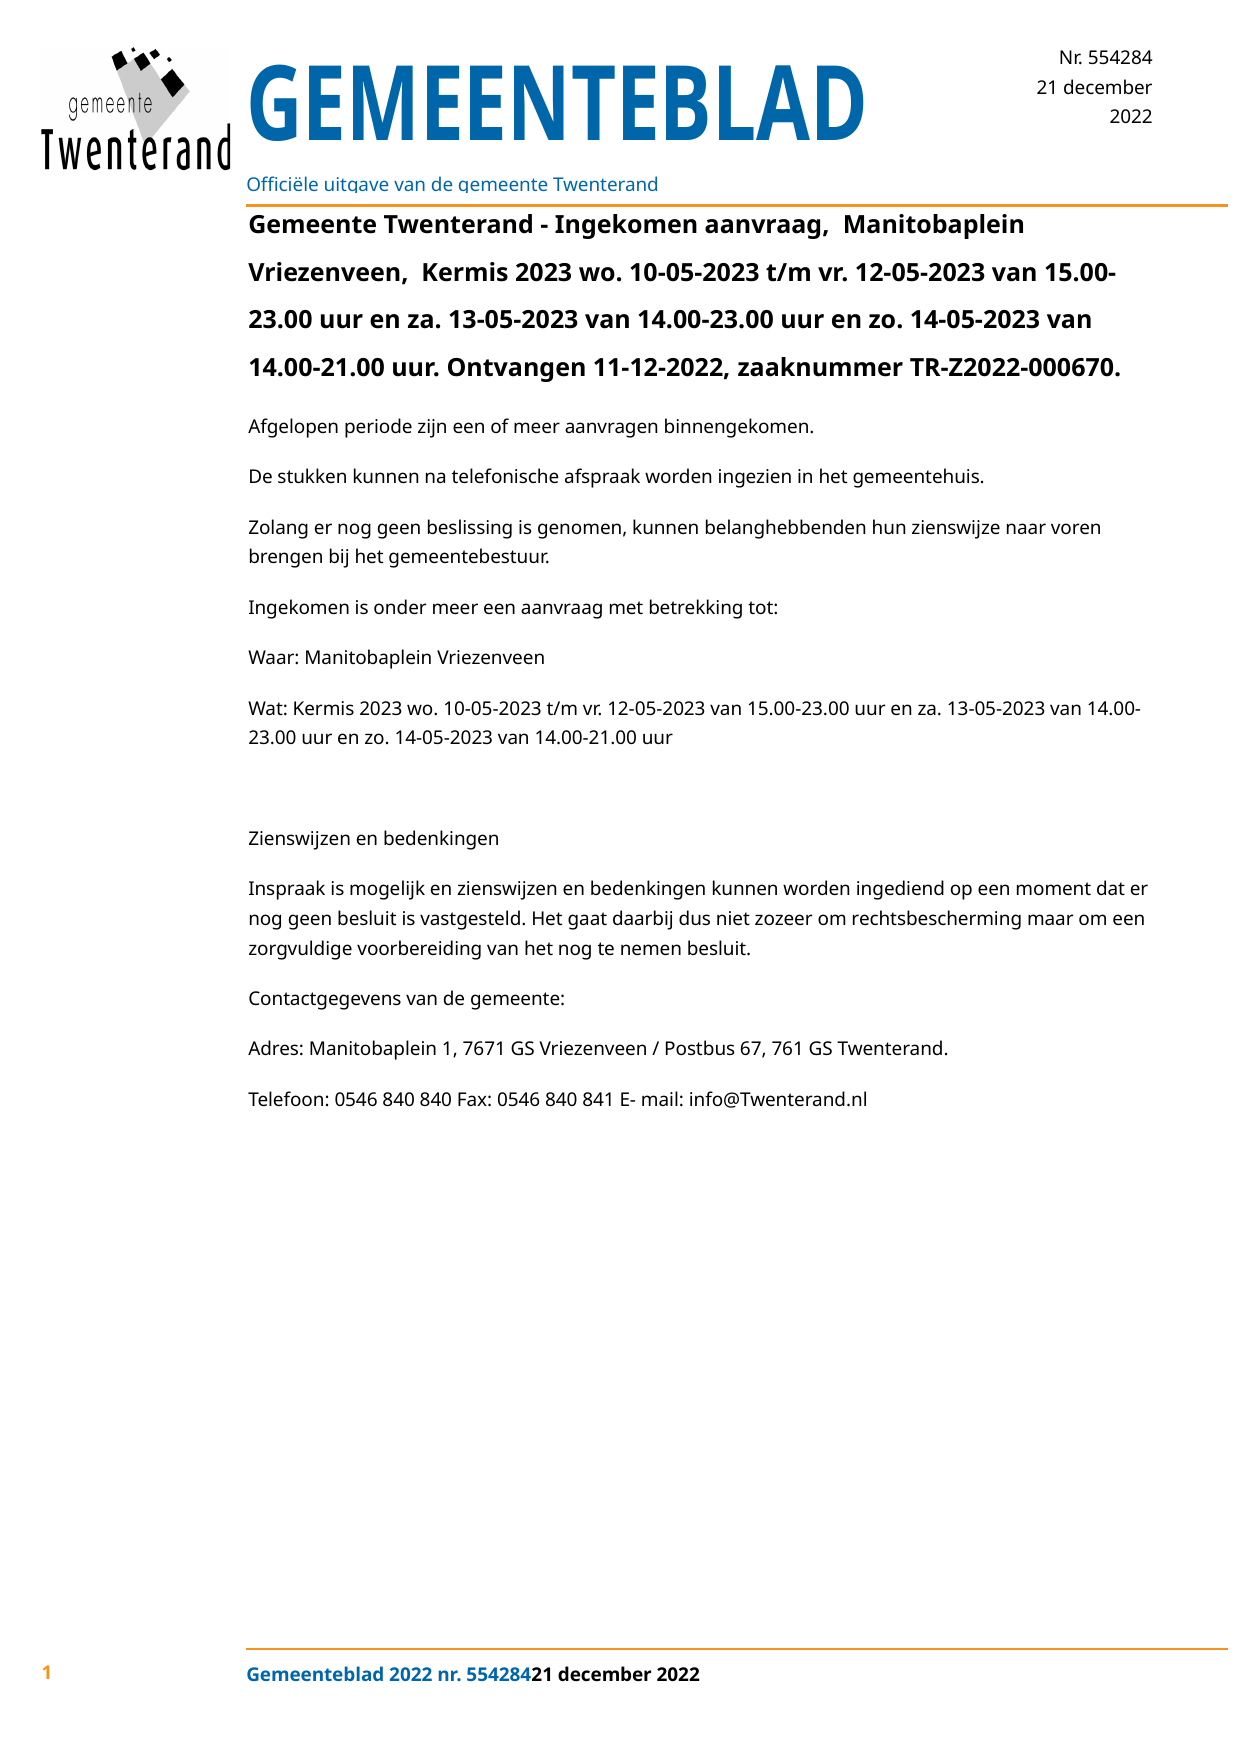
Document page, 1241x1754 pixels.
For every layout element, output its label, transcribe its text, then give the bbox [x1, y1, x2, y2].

text Contactgegevens van de gemeente: [248, 985, 1152, 1011]
text Gemeente Twenterand - Ingekomen aanvraag, Manitobaplein Vriezenveen, Kermis 2023 wo. 10-05-2023 t/m vr. 12-05-2023 van 15.00-23.00 uur en za. 13-05-2023 van 14.00-23.00 uur en zo. 14-05-2023 van 14.00-21.00 uur. Ontvangen 11-12-2022, zaaknummer TR-Z2022-000670. [248, 207, 1152, 384]
text Inspraak is mogelijk en zienswijzen en bedenkingen kunnen worden ingediend op een moment dat er nog geen besluit is vastgesteld. Het gaat daarbij dus niet zozeer om rechtsbescherming maar om een zorgvuldige voorbereiding van het nog te nemen besluit. [248, 876, 1152, 961]
text Adres: Manitobaplein 1, 7671 GS Vriezenveen / Postbus 67, 761 GS Twenterand. [248, 1036, 1152, 1061]
text Afgelopen periode zijn een of meer aanvragen binnengekomen. [248, 413, 1152, 439]
text Ingekomen is onder meer een aanvraag met betrekking tot: [248, 594, 1152, 620]
text Zienswijzen en bedenkingen [248, 825, 1152, 851]
text Wat: Kermis 2023 wo. 10-05-2023 t/m vr. 12-05-2023 van 15.00-23.00 uur en za. 13-05-2023 van 14.00-23.00 uur en zo. 14-05-2023 van 14.00-21.00 uur [248, 695, 1152, 750]
text Telefoon: 0546 840 840 Fax: 0546 840 841 E- mail: info@Twenterand.nl [248, 1086, 1152, 1112]
picture [41, 47, 231, 172]
text Waar: Manitobaplein Vriezenveen [248, 644, 1152, 670]
text De stukken kunnen na telefonische afspraak worden ingezien in het gemeentehuis. [248, 463, 1152, 489]
text Zolang er nog geen beslissing is genomen, kunnen belanghebbenden hun zienswijze naar voren brengen bij het gemeentebestuur. [248, 514, 1152, 569]
